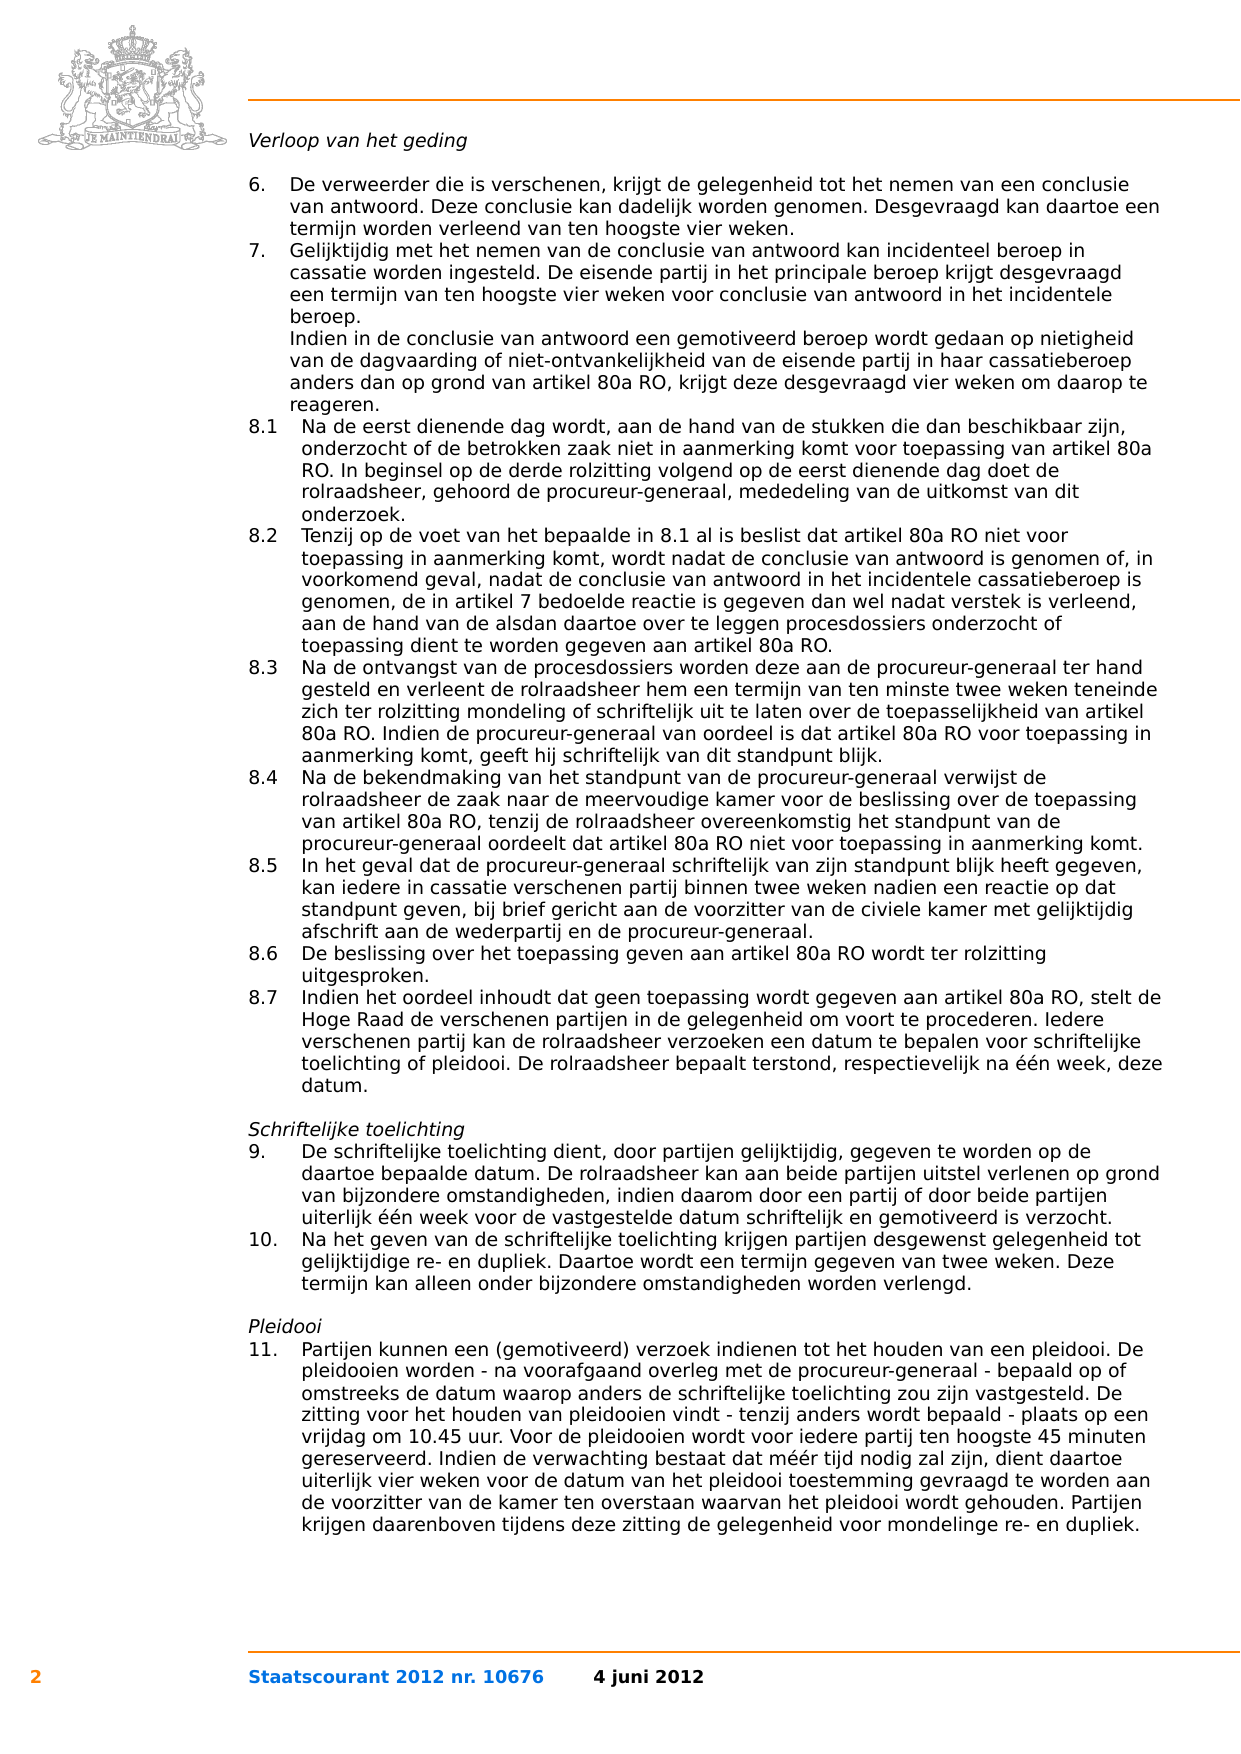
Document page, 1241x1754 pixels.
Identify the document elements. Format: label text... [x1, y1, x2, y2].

text 8.2 Tenzij op de voet van het bepaalde in 8.1 al is beslist dat artikel 80a RO niet voor toepassing in aanmerking komt, wordt nadat de conclusie van antwoord is genomen of, in voorkomend geval, nadat de conclusie van antwoord in het incidentele cassatieberoep is genomen, de in artikel 7 bedoelde reactie is gegeven dan wel nadat verstek is verleend, aan de hand van de alsdan daartoe over te leggen procesdossiers onderzocht of toepassing dient te worden gegeven aan artikel 80a RO. [248, 525, 1163, 657]
text 8.5 In het geval dat de procureur-generaal schriftelijk van zijn standpunt blijk heeft gegeven, kan iedere in cassatie verschenen partij binnen twee weken nadien een reactie op dat standpunt geven, bij brief gericht aan de voorzitter van de civiele kamer met gelijktijdig afschrift aan de wederpartij en de procureur-generaal. [248, 855, 1163, 943]
text 8.3 Na de ontvangst van de procesdossiers worden deze aan de procureur-generaal ter hand gesteld en verleent de rolraadsheer hem een termijn van ten minste twee weken teneinde zich ter rolzitting mondeling of schriftelijk uit te laten over de toepasselijkheid van artikel 80a RO. Indien de procureur-generaal van oordeel is dat artikel 80a RO voor toepassing in aanmerking komt, geeft hij schriftelijk van dit standpunt blijk. [248, 657, 1163, 767]
text 8.6 De beslissing over het toepassing geven aan artikel 80a RO wordt ter rolzitting uitgesproken. [248, 943, 1163, 987]
picture [38, 25, 227, 150]
text 8.1 Na de eerst dienende dag wordt, aan de hand van de stukken die dan beschikbaar zijn, onderzocht of de betrokken zaak niet in aanmerking komt voor toepassing van artikel 80a RO. In beginsel op de derde rolzitting volgend op de eerst dienende dag doet de rolraadsheer, gehoord de procureur-generaal, mededeling van de uitkomst van dit onderzoek. [248, 416, 1163, 525]
text 6. De verweerder die is verschenen, krijgt de gelegenheid tot het nemen van een conclusie van antwoord. Deze conclusie kan dadelijk worden genomen. Desgevraagd kan daartoe een termijn worden verleend van ten hoogste vier weken. [248, 174, 1163, 240]
text Indien in de conclusie van antwoord een gemotiveerd beroep wordt gedaan op nietigheid van de dagvaarding of niet-ontvankelijkheid van de eisende partij in haar cassatieberoep anders dan op grond van artikel 80a RO, krijgt deze desgevraagd vier weken om daarop te reageren. [289, 328, 1163, 416]
text 7. Gelijktijdig met het nemen van de conclusie van antwoord kan incidenteel beroep in cassatie worden ingesteld. De eisende partij in het principale beroep krijgt desgevraagd een termijn van ten hoogste vier weken voor conclusie van antwoord in het incidentele beroep. [248, 240, 1163, 328]
subtitle Verloop van het geding [248, 130, 1163, 152]
text 8.7 Indien het oordeel inhoudt dat geen toepassing wordt gegeven aan artikel 80a RO, stelt de Hoge Raad de verschenen partijen in de gelegenheid om voort te procederen. Iedere verschenen partij kan de rolraadsheer verzoeken een datum te bepalen voor schriftelijke toelichting of pleidooi. De rolraadsheer bepaalt terstond, respectievelijk na één week, deze datum. [248, 987, 1163, 1097]
text 10. Na het geven van de schriftelijke toelichting krijgen partijen desgewenst gelegenheid tot gelijktijdige re- en dupliek. Daartoe wordt een termijn gegeven van twee weken. Deze termijn kan alleen onder bijzondere omstandigheden worden verlengd. [248, 1229, 1163, 1294]
subtitle Schriftelijke toelichting [248, 1119, 1163, 1141]
text 9. De schriftelijke toelichting dient, door partijen gelijktijdig, gegeven te worden op de daartoe bepaalde datum. De rolraadsheer kan aan beide partijen uitstel verlenen op grond van bijzondere omstandigheden, indien daarom door een partij of door beide partijen uiterlijk één week voor de vastgestelde datum schriftelijk en gemotiveerd is verzocht. [248, 1141, 1163, 1229]
text 11. Partijen kunnen een (gemotiveerd) verzoek indienen tot het houden van een pleidooi. De pleidooien worden - na voorafgaand overleg met de procureur-generaal - bepaald op of omstreeks de datum waarop anders de schriftelijke toelichting zou zijn vastgesteld. De zitting voor het houden van pleidooien vindt - tenzij anders wordt bepaald - plaats op een vrijdag om 10.45 uur. Voor de pleidooien wordt voor iedere partij ten hoogste 45 minuten gereserveerd. Indien de verwachting bestaat dat méér tijd nodig zal zijn, dient daartoe uiterlijk vier weken voor de datum van het pleidooi toestemming gevraagd te worden aan de voorzitter van de kamer ten overstaan waarvan het pleidooi wordt gehouden. Partijen krijgen daarenboven tijdens deze zitting de gelegenheid voor mondelinge re- en dupliek. [248, 1338, 1163, 1536]
text 8.4 Na de bekendmaking van het standpunt van de procureur-generaal verwijst de rolraadsheer de zaak naar de meervoudige kamer voor de beslissing over de toepassing van artikel 80a RO, tenzij de rolraadsheer overeenkomstig het standpunt van de procureur-generaal oordeelt dat artikel 80a RO niet voor toepassing in aanmerking komt. [248, 767, 1163, 855]
subtitle Pleidooi [248, 1316, 1163, 1338]
